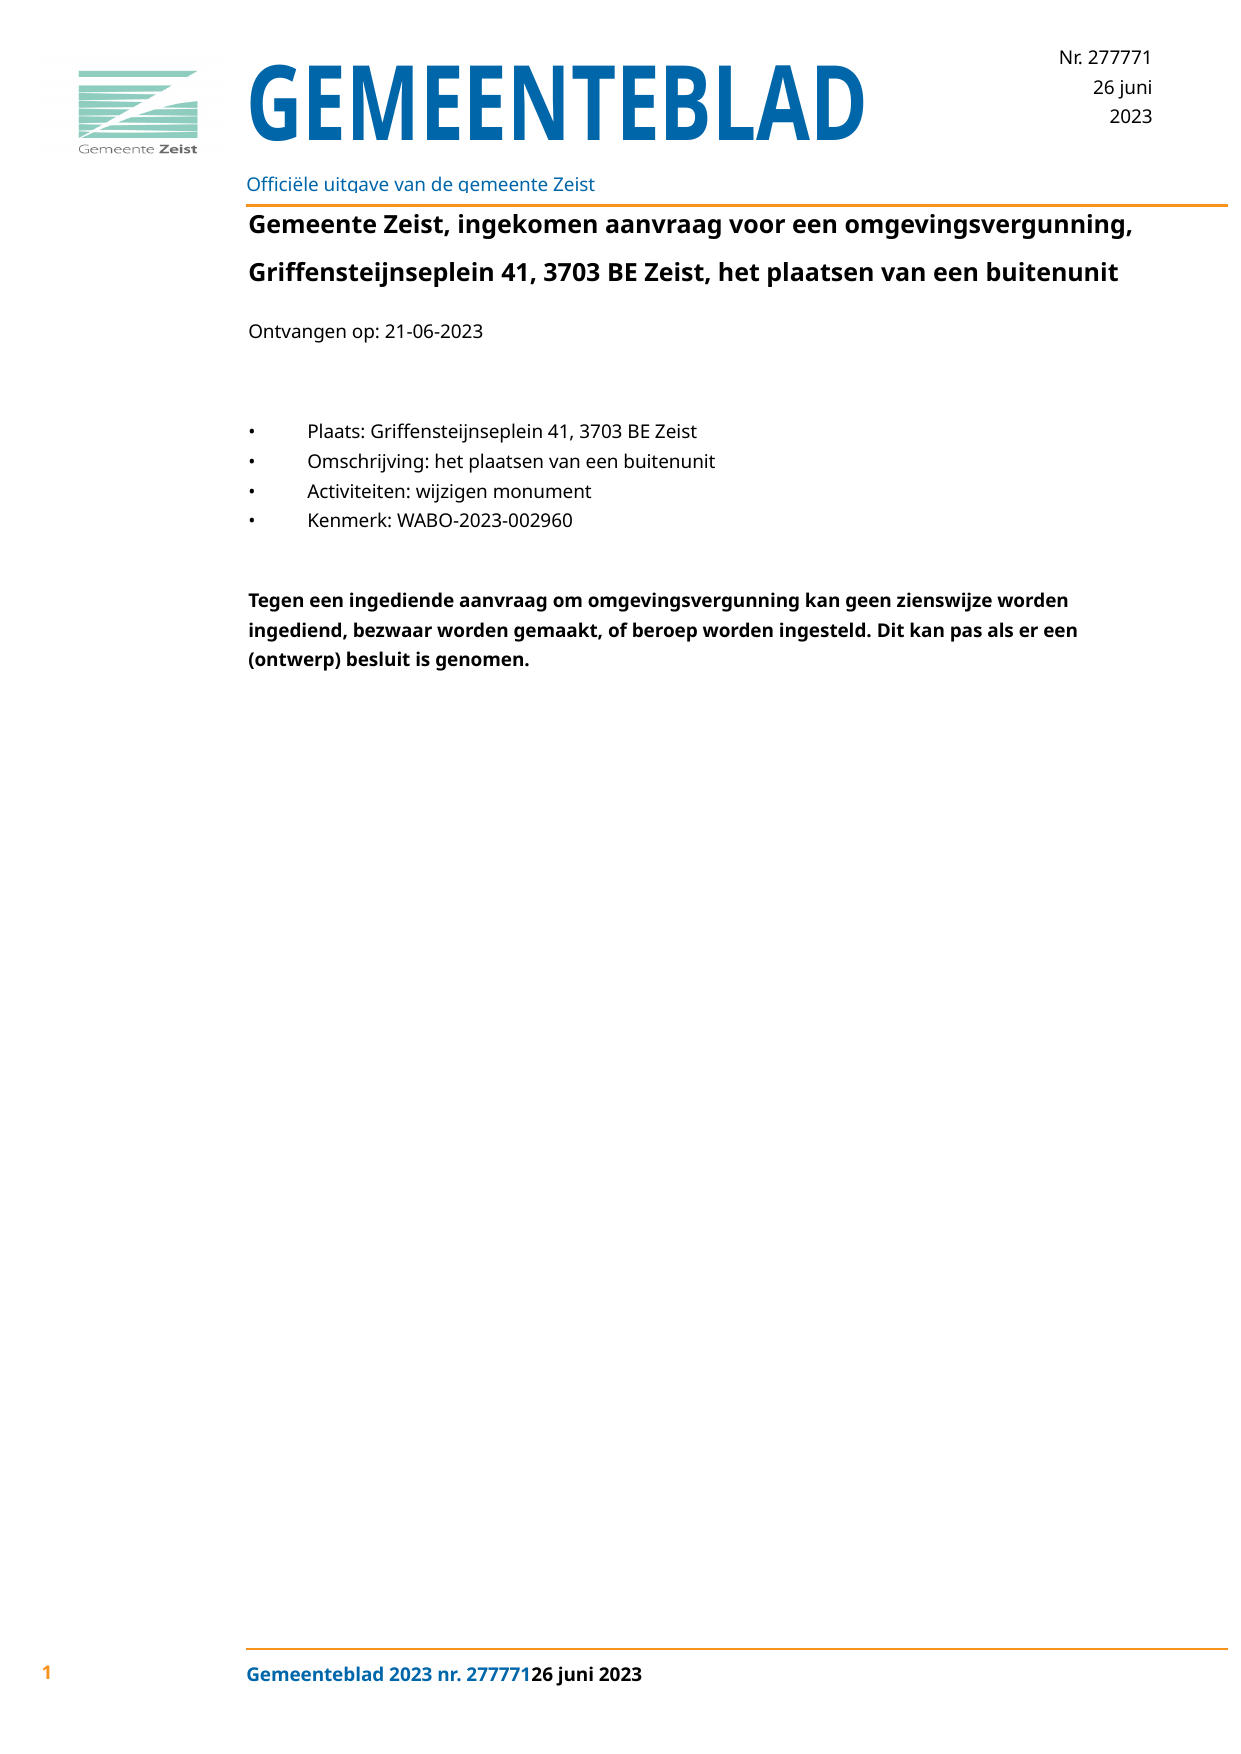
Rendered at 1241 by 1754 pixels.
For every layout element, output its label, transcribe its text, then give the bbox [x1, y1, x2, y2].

list Activiteiten: wijzigen monument [248, 478, 1152, 504]
text Tegen een ingediende aanvraag om omgevingsvergunning kan geen zienswijze worden ingediend, bezwaar worden gemaakt, of beroep worden ingesteld. Dit kan pas als er een (ontwerp) besluit is genomen. [248, 587, 1152, 672]
list Omschrijving: het plaatsen van een buitenunit [248, 448, 1152, 474]
list Plaats: Griffensteijnseplein 41, 3703 BE Zeist [248, 419, 1152, 444]
text Gemeente Zeist, ingekomen aanvraag voor een omgevingsvergunning, Griffensteijnseplein 41, 3703 BE Zeist, het plaatsen van een buitenunit [248, 207, 1152, 288]
picture [41, 47, 231, 172]
text Ontvangen op: 21-06-2023 [248, 318, 1152, 344]
list Kenmerk: WABO-2023-002960 [248, 507, 1152, 533]
